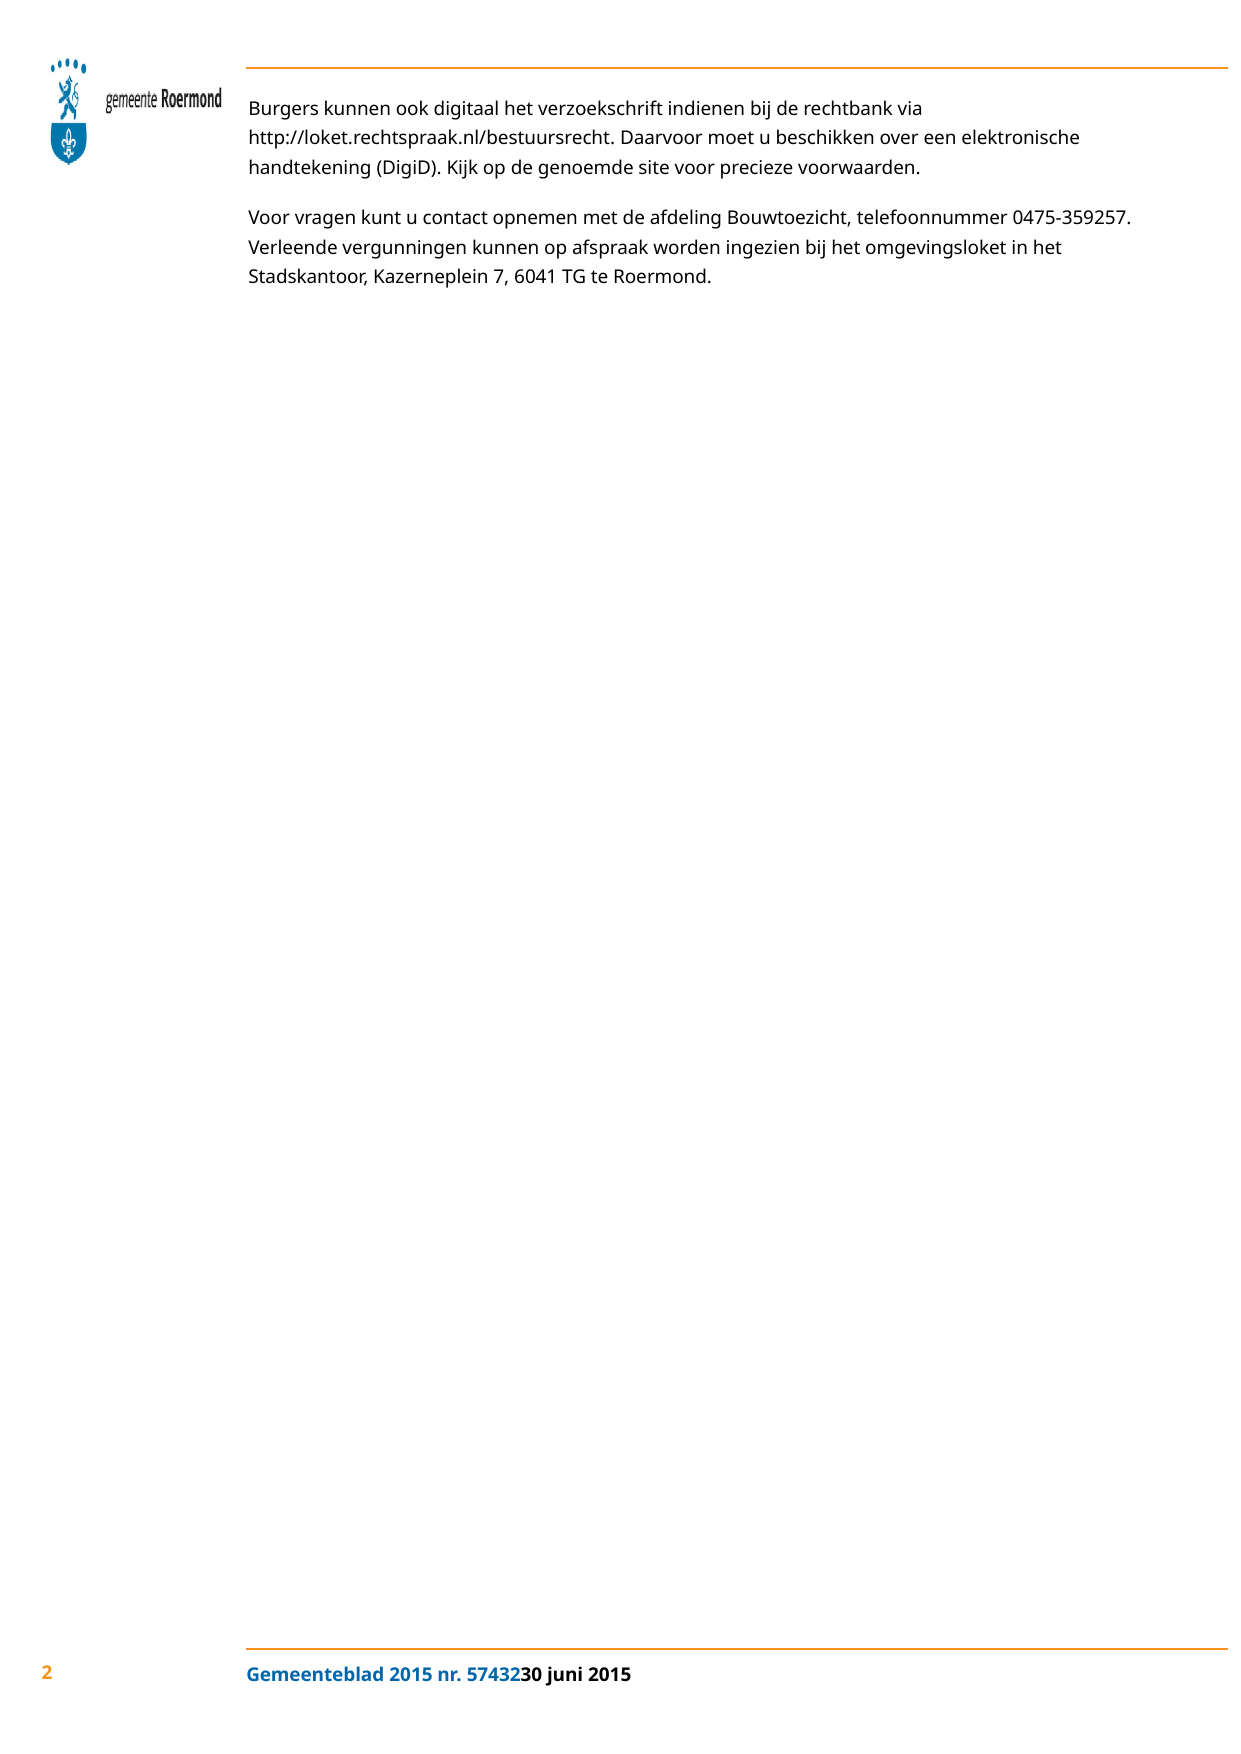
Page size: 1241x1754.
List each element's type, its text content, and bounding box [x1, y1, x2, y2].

text Voor vragen kunt u contact opnemen met de afdeling Bouwtoezicht, telefoonnummer 0475-359257. Verleende vergunningen kunnen op afspraak worden ingezien bij het omgevingsloket in het Stadskantoor, Kazerneplein 7, 6041 TG te Roermond. [248, 204, 1152, 289]
picture [41, 47, 231, 172]
text Burgers kunnen ook digitaal het verzoekschrift indienen bij de rechtbank via http://loket.rechtspraak.nl/bestuursrecht. Daarvoor moet u beschikken over een elektronische handtekening (DigiD). Kijk op de genoemde site voor precieze voorwaarden. [248, 95, 1152, 180]
